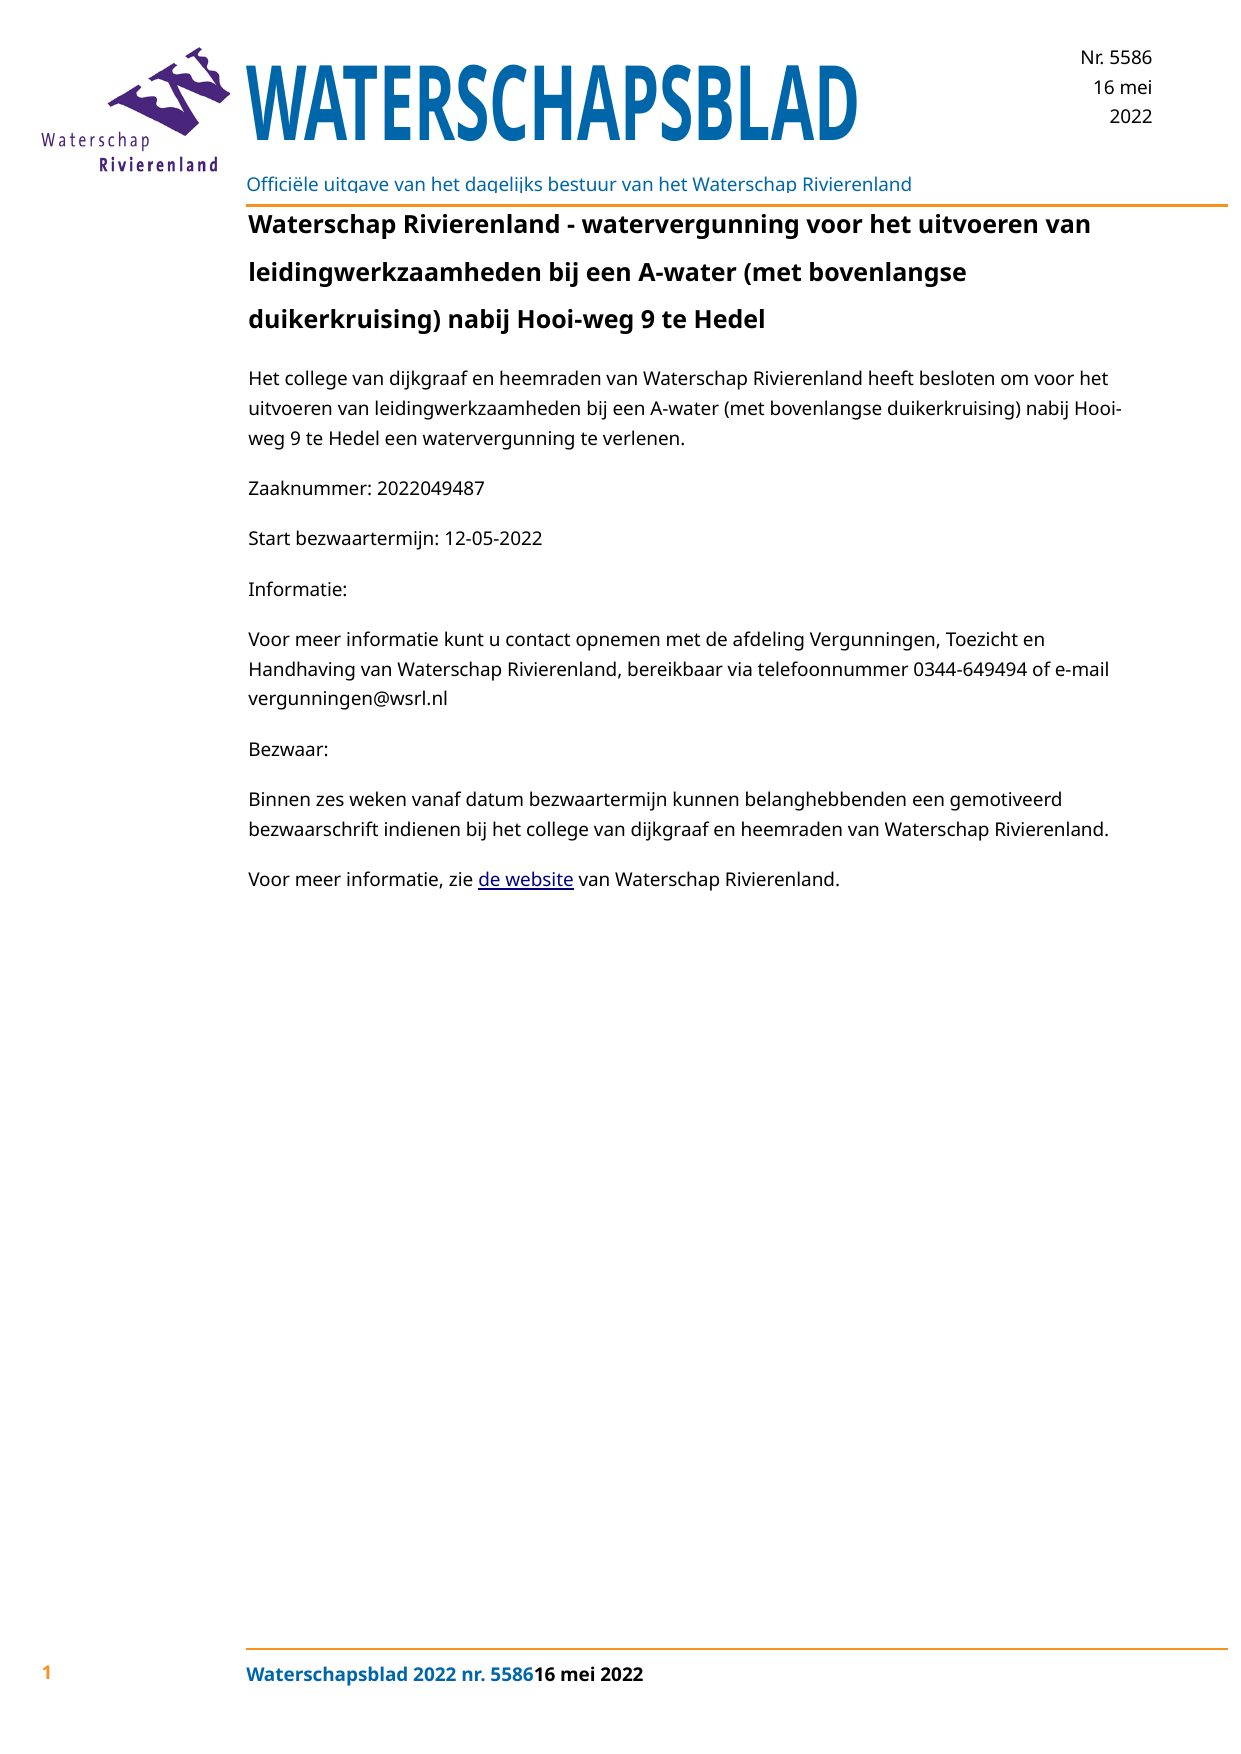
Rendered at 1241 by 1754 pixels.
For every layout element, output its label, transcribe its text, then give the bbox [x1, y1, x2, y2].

text Voor meer informatie kunt u contact opnemen met de afdeling Vergunningen, Toezicht en Handhaving van Waterschap Rivierenland, bereikbaar via telefoonnummer 0344-649494 of e-mail vergunningen@wsrl.nl [248, 626, 1152, 711]
picture [41, 47, 231, 172]
text Informatie: [248, 576, 1152, 602]
text Start bezwaartermijn: 12-05-2022 [248, 526, 1152, 551]
text Bezwaar: [248, 736, 1152, 762]
text Voor meer informatie, zie de website van Waterschap Rivierenland. [248, 866, 1152, 892]
text Het college van dijkgraaf en heemraden van Waterschap Rivierenland heeft besloten om voor het uitvoeren van leidingwerkzaamheden bij een A-water (met bovenlangse duikerkruising) nabij Hooi-weg 9 te Hedel een watervergunning te verlenen. [248, 366, 1152, 450]
text Zaaknummer: 2022049487 [248, 475, 1152, 501]
text Binnen zes weken vanaf datum bezwaartermijn kunnen belanghebbenden een gemotiveerd bezwaarschrift indienen bij het college van dijkgraaf en heemraden van Waterschap Rivierenland. [248, 786, 1152, 842]
text Waterschap Rivierenland - watervergunning voor het uitvoeren van leidingwerkzaamheden bij een A-water (met bovenlangse duikerkruising) nabij Hooi-weg 9 te Hedel [248, 207, 1152, 336]
